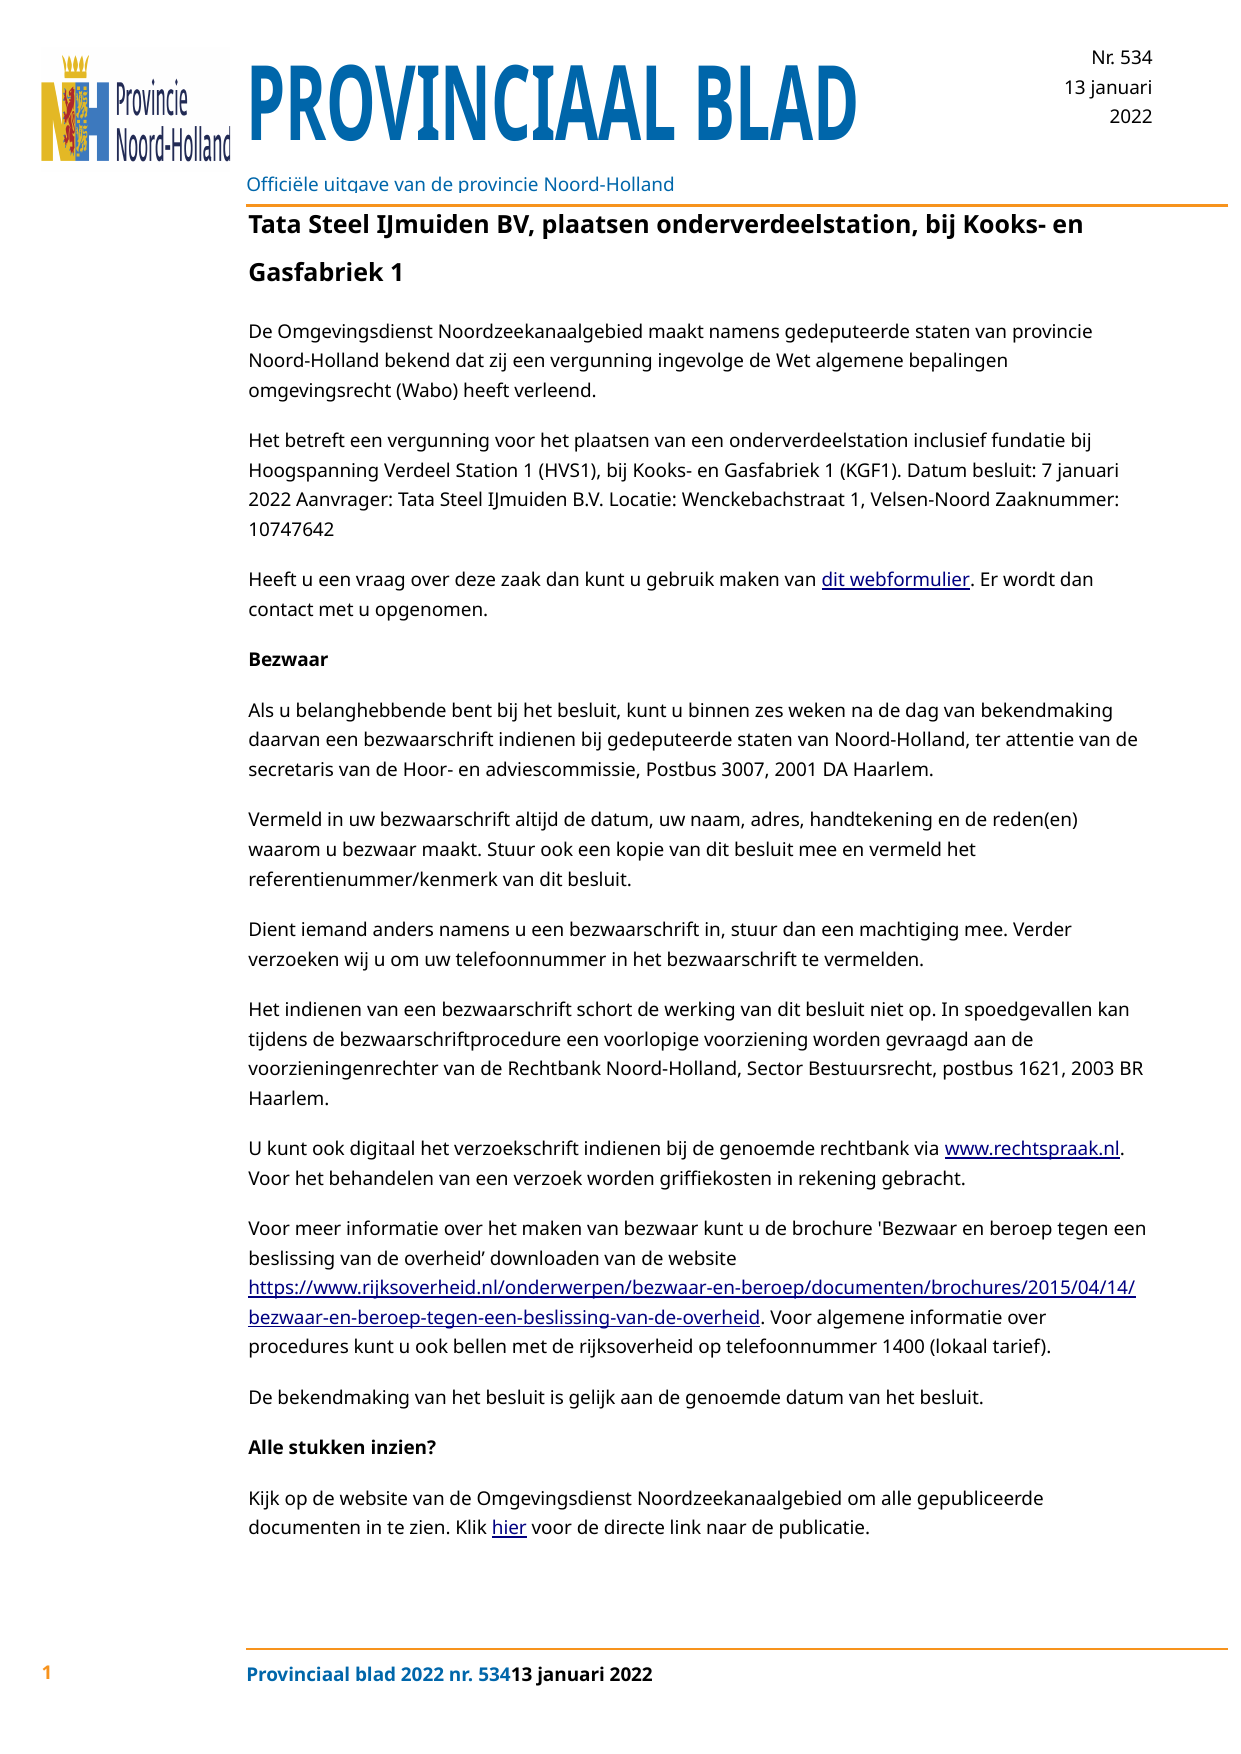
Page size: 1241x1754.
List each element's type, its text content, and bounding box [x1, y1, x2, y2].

text De Omgevingsdienst Noordzeekanaalgebied maakt namens gedeputeerde staten van provincie Noord-Holland bekend dat zij een vergunning ingevolge de Wet algemene bepalingen omgevingsrecht (Wabo) heeft verleend. [248, 318, 1152, 403]
picture [41, 47, 231, 172]
text Voor meer informatie over het maken van bezwaar kunt u de brochure 'Bezwaar en beroep tegen een beslissing van de overheid’ downloaden van de website https://www.rijksoverheid.nl/onderwerpen/bezwaar-en-beroep/documenten/brochures/2015/04/14/bezwaar-en-beroep-tegen-een-beslissing-van-de-overheid. Voor algemene informatie over procedures kunt u ook bellen met de rijksoverheid op telefoonnummer 1400 (lokaal tarief). [248, 1215, 1152, 1359]
text Kijk op de website van de Omgevingsdienst Noordzeekanaalgebied om alle gepubliceerde documenten in te zien. Klik hier voor de directe link naar de publicatie. [248, 1485, 1152, 1540]
text U kunt ook digitaal het verzoekschrift indienen bij de genoemde rechtbank via www.rechtspraak.nl. Voor het behandelen van een verzoek worden griffiekosten in rekening gebracht. [248, 1135, 1152, 1191]
text Alle stukken inzien? [248, 1434, 1152, 1460]
text Als u belanghebbende bent bij het besluit, kunt u binnen zes weken na de dag van bekendmaking daarvan een bezwaarschrift indienen bij gedeputeerde staten van Noord-Holland, ter attentie van de secretaris van de Hoor- en adviescommissie, Postbus 3007, 2001 DA Haarlem. [248, 697, 1152, 782]
text Vermeld in uw bezwaarschrift altijd de datum, uw naam, adres, handtekening en de reden(en) waarom u bezwaar maakt. Stuur ook een kopie van dit besluit mee en vermeld het referentienummer/kenmerk van dit besluit. [248, 807, 1152, 892]
text Bezwaar [248, 647, 1152, 672]
text Tata Steel IJmuiden BV, plaatsen onderverdeelstation, bij Kooks- en Gasfabriek 1 [248, 207, 1152, 288]
text Het indienen van een bezwaarschrift schort de werking van dit besluit niet op. In spoedgevallen kan tijdens de bezwaarschriftprocedure een voorlopige voorziening worden gevraagd aan de voorzieningenrechter van de Rechtbank Noord-Holland, Sector Bestuursrecht, postbus 1621, 2003 BR Haarlem. [248, 996, 1152, 1111]
text Heeft u een vraag over deze zaak dan kunt u gebruik maken van dit webformulier. Er wordt dan contact met u opgenomen. [248, 567, 1152, 622]
text Dient iemand anders namens u een bezwaarschrift in, stuur dan een machtiging mee. Verder verzoeken wij u om uw telefoonnummer in het bezwaarschrift te vermelden. [248, 916, 1152, 972]
text De bekendmaking van het besluit is gelijk aan de genoemde datum van het besluit. [248, 1384, 1152, 1410]
text Het betreft een vergunning voor het plaatsen van een onderverdeelstation inclusief fundatie bij Hoogspanning Verdeel Station 1 (HVS1), bij Kooks- en Gasfabriek 1 (KGF1). Datum besluit: 7 januari 2022 Aanvrager: Tata Steel IJmuiden B.V. Locatie: Wenckebachstraat 1, Velsen-Noord Zaaknummer: 10747642 [248, 427, 1152, 542]
